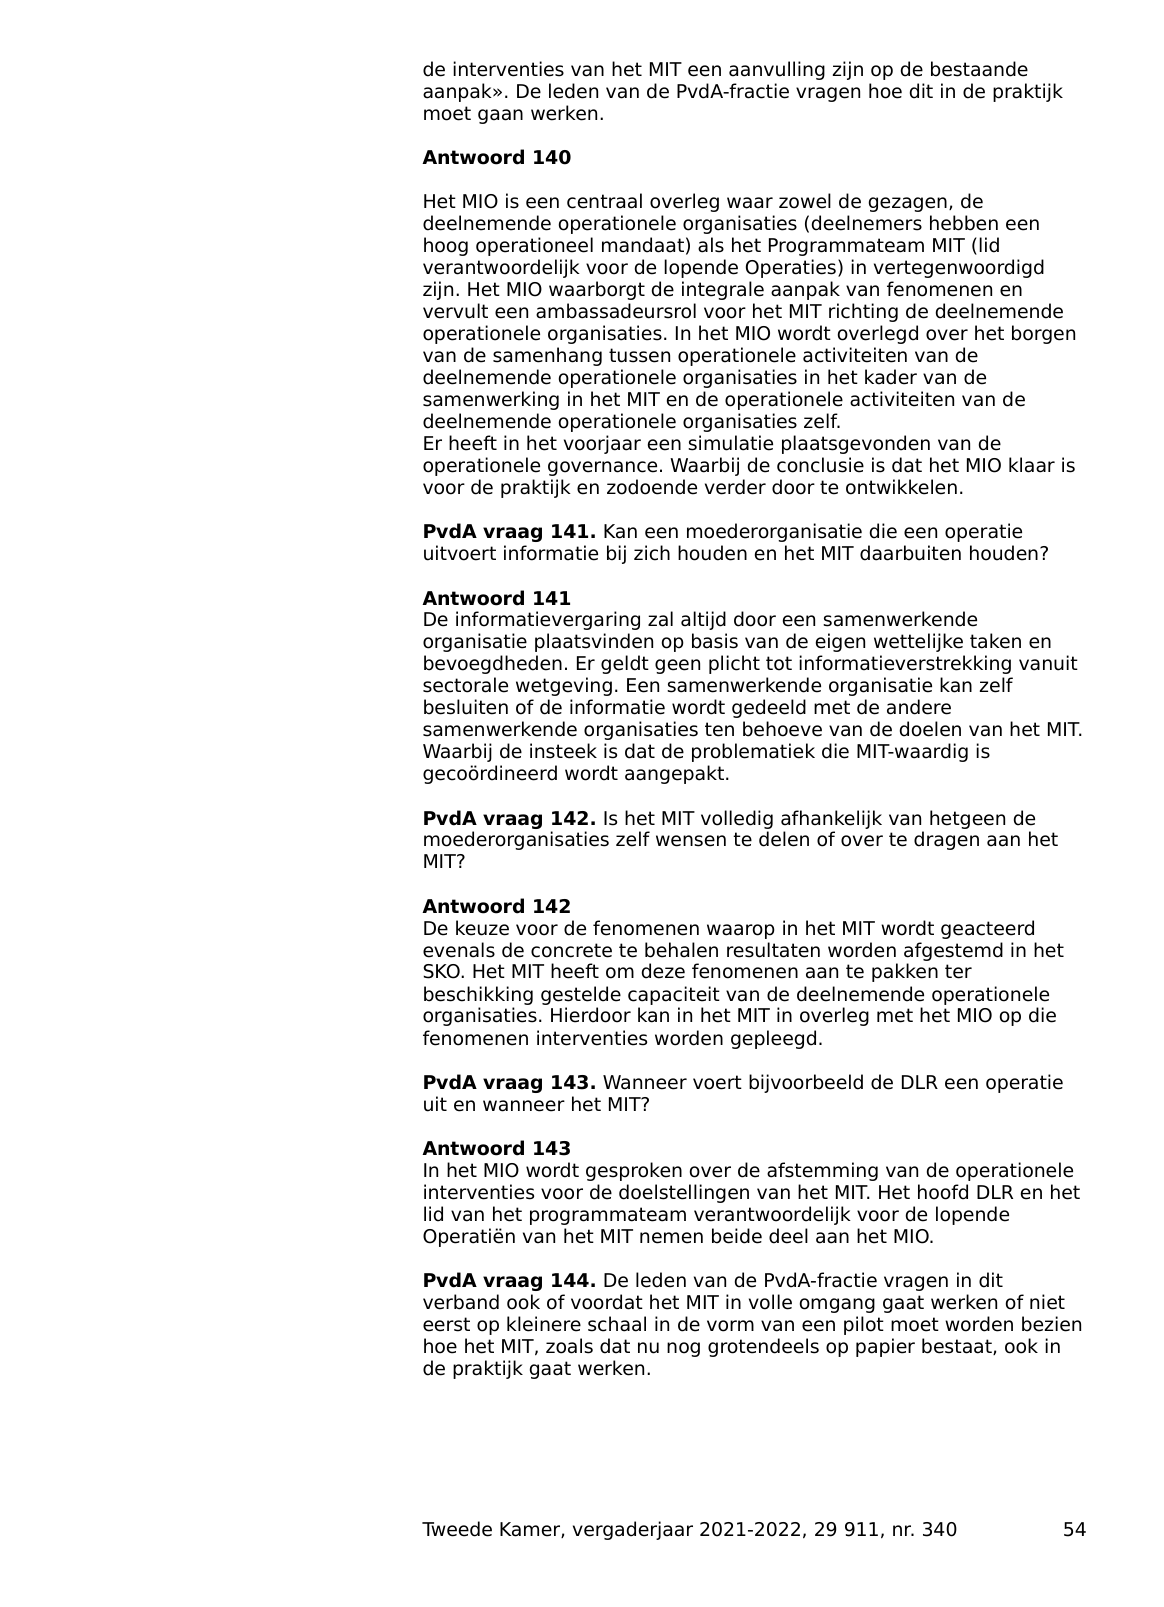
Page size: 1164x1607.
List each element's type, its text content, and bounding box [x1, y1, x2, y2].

subtitle Antwoord 143 [422, 1138, 1087, 1160]
subtitle Antwoord 141 [422, 587, 1087, 609]
text PvdA vraag 143. Wanneer voert bijvoorbeeld de DLR een operatie uit en wanneer het MIT? [422, 1072, 1087, 1116]
text De keuze voor de fenomenen waarop in het MIT wordt geacteerd evenals de concrete te behalen resultaten worden afgestemd in het SKO. Het MIT heeft om deze fenomenen aan te pakken ter beschikking gestelde capaciteit van de deelnemende operationele organisaties. Hierdoor kan in het MIT in overleg met het MIO op die fenomenen interventies worden gepleegd. [422, 917, 1087, 1049]
text In het MIO wordt gesproken over de afstemming van de operationele interventies voor de doelstellingen van het MIT. Het hoofd DLR en het lid van het programmateam verantwoordelijk voor de lopende Operatiën van het MIT nemen beide deel aan het MIO. [422, 1160, 1087, 1248]
text PvdA vraag 144. De leden van de PvdA-fractie vragen in dit verband ook of voordat het MIT in volle omgang gaat werken of niet eerst op kleinere schaal in de vorm van een pilot moet worden bezien hoe het MIT, zoals dat nu nog grotendeels op papier bestaat, ook in de praktijk gaat werken. [422, 1270, 1087, 1380]
text PvdA vraag 142. Is het MIT volledig afhankelijk van hetgeen de moederorganisaties zelf wensen te delen of over te dragen aan het MIT? [422, 807, 1087, 873]
subtitle Antwoord 142 [422, 896, 1087, 917]
subtitle Antwoord 140 [422, 147, 1087, 169]
text Het MIO is een centraal overleg waar zowel de gezagen, de deelnemende operationele organisaties (deelnemers hebben een hoog operationeel mandaat) als het Programmateam MIT (lid verantwoordelijk voor de lopende Operaties) in vertegenwoordigd zijn. Het MIO waarborgt de integrale aanpak van fenomenen en vervult een ambassadeursrol voor het MIT richting de deelnemende operationele organisaties. In het MIO wordt overlegd over het borgen van de samenhang tussen operationele activiteiten van de deelnemende operationele organisaties in het kader van de samenwerking in het MIT en de operationele activiteiten van de deelnemende operationele organisaties zelf. [422, 191, 1087, 433]
text Er heeft in het voorjaar een simulatie plaatsgevonden van de operationele governance. Waarbij de conclusie is dat het MIO klaar is voor de praktijk en zodoende verder door te ontwikkelen. [422, 433, 1087, 499]
text PvdA vraag 141. Kan een moederorganisatie die een operatie uitvoert informatie bij zich houden en het MIT daarbuiten houden? [422, 521, 1087, 565]
text de interventies van het MIT een aanvulling zijn op de bestaande aanpak». De leden van de PvdA-fractie vragen hoe dit in de praktijk moet gaan werken. [422, 59, 1087, 125]
text De informatievergaring zal altijd door een samenwerkende organisatie plaatsvinden op basis van de eigen wettelijke taken en bevoegdheden. Er geldt geen plicht tot informatieverstrekking vanuit sectorale wetgeving. Een samenwerkende organisatie kan zelf besluiten of de informatie wordt gedeeld met de andere samenwerkende organisaties ten behoeve van de doelen van het MIT. Waarbij de insteek is dat de problematiek die MIT-waardig is gecoördineerd wordt aangepakt. [422, 609, 1087, 785]
